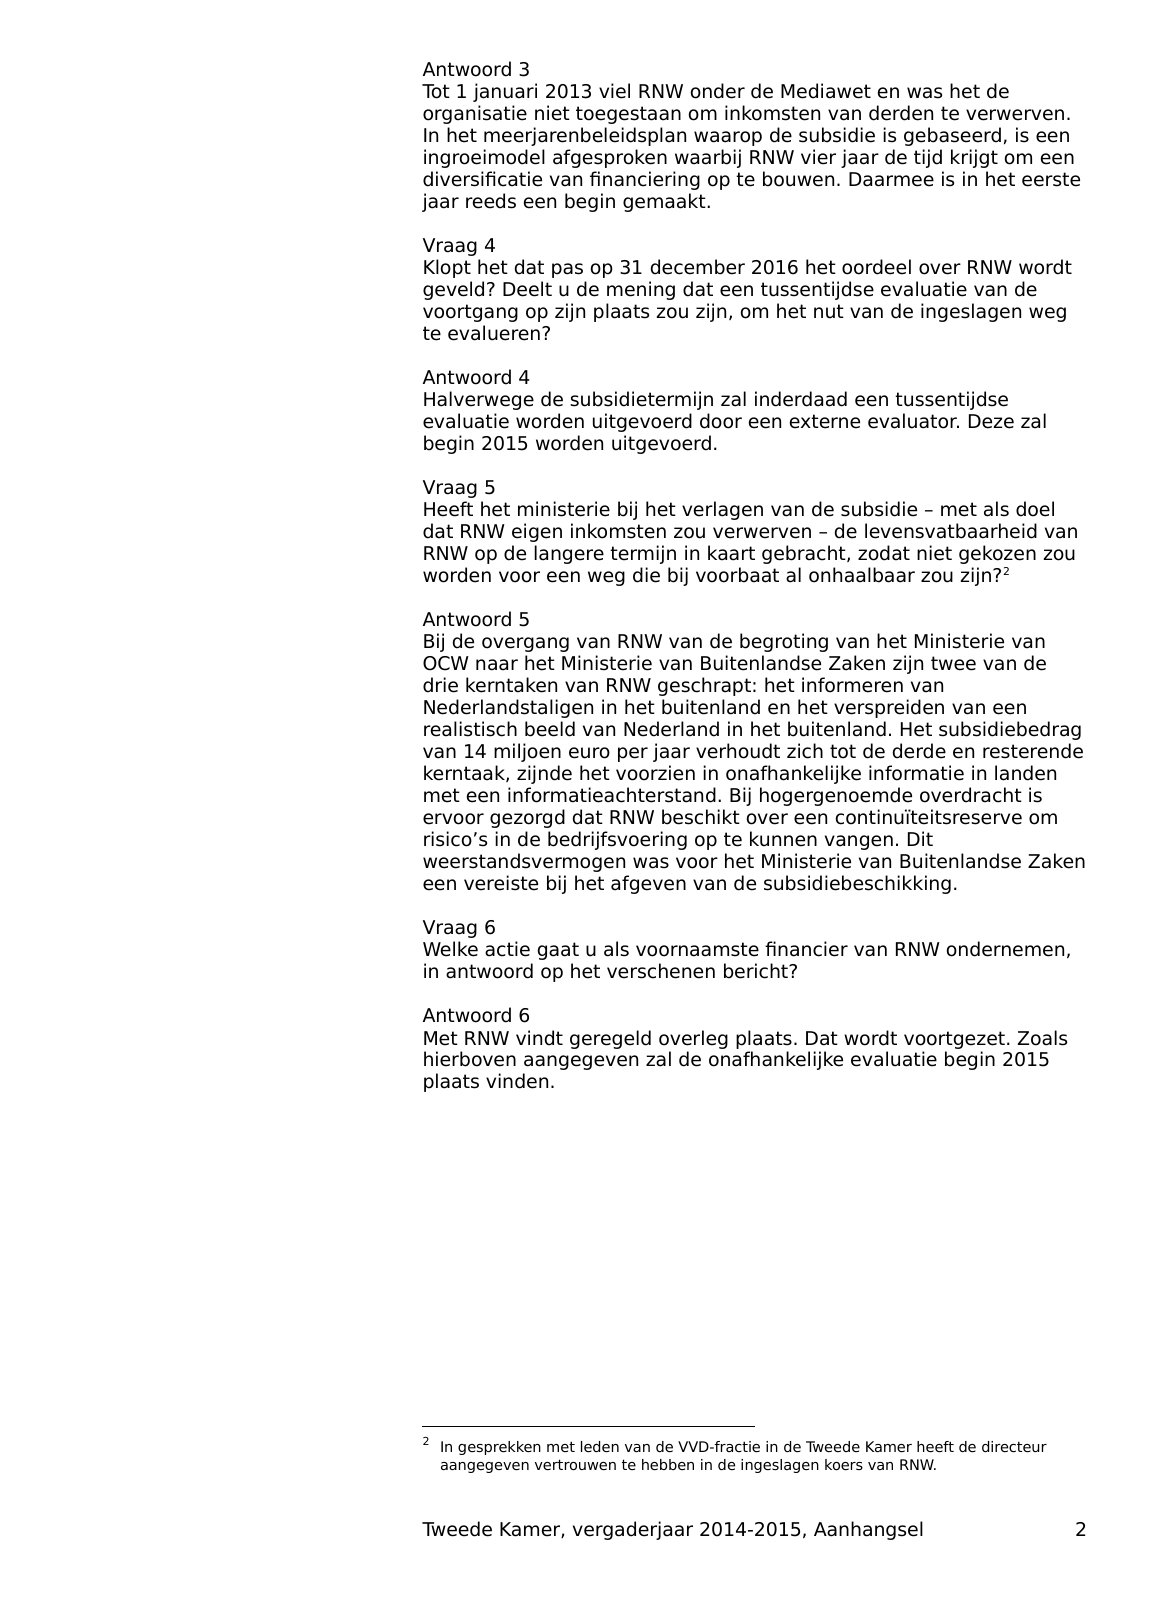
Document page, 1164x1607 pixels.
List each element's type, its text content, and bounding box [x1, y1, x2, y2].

text Vraag 5 [422, 477, 1087, 499]
text Vraag 6 [422, 917, 1087, 939]
text Antwoord 3 [422, 59, 1087, 81]
text Welke actie gaat u als voornaamste financier van RNW ondernemen, in antwoord op het verschenen bericht? [422, 939, 1087, 983]
text Met RNW vindt geregeld overleg plaats. Dat wordt voortgezet. Zoals hierboven aangegeven zal de onafhankelijke evaluatie begin 2015 plaats vinden. [422, 1027, 1087, 1093]
text Heeft het ministerie bij het verlagen van de subsidie – met als doel dat RNW eigen inkomsten zou verwerven – de levensvatbaarheid van RNW op de langere termijn in kaart gebracht, zodat niet gekozen zou worden voor een weg die bij voorbaat al onhaalbaar zou zijn? [422, 499, 1087, 587]
text Bij de overgang van RNW van de begroting van het Ministerie van OCW naar het Ministerie van Buitenlandse Zaken zijn twee van de drie kerntaken van RNW geschrapt: het informeren van Nederlandstaligen in het buitenland en het verspreiden van een realistisch beeld van Nederland in het buitenland. Het subsidiebedrag van 14 miljoen euro per jaar verhoudt zich tot de derde en resterende kerntaak, zijnde het voorzien in onafhankelijke informatie in landen met een informatieachterstand. Bij hogergenoemde overdracht is ervoor gezorgd dat RNW beschikt over een continuïteitsreserve om risico’s in de bedrijfsvoering op te kunnen vangen. Dit weerstandsvermogen was voor het Ministerie van Buitenlandse Zaken een vereiste bij het afgeven van de subsidiebeschikking. [422, 631, 1087, 895]
text Halverwege de subsidietermijn zal inderdaad een tussentijdse evaluatie worden uitgevoerd door een externe evaluator. Deze zal begin 2015 worden uitgevoerd. [422, 389, 1087, 455]
text In gesprekken met leden van de VVD-fractie in de Tweede Kamer heeft de directeur aangegeven vertrouwen te hebben in de ingeslagen koers van RNW. [422, 1435, 1087, 1474]
text Tot 1 januari 2013 viel RNW onder de Mediawet en was het de organisatie niet toegestaan om inkomsten van derden te verwerven. In het meerjarenbeleidsplan waarop de subsidie is gebaseerd, is een ingroeimodel afgesproken waarbij RNW vier jaar de tijd krijgt om een diversificatie van financiering op te bouwen. Daarmee is in het eerste jaar reeds een begin gemaakt. [422, 81, 1087, 213]
text Antwoord 5 [422, 609, 1087, 631]
text Antwoord 4 [422, 367, 1087, 389]
text Vraag 4 [422, 235, 1087, 257]
text Antwoord 6 [422, 1005, 1087, 1027]
text Klopt het dat pas op 31 december 2016 het oordeel over RNW wordt geveld? Deelt u de mening dat een tussentijdse evaluatie van de voortgang op zijn plaats zou zijn, om het nut van de ingeslagen weg te evalueren? [422, 257, 1087, 345]
